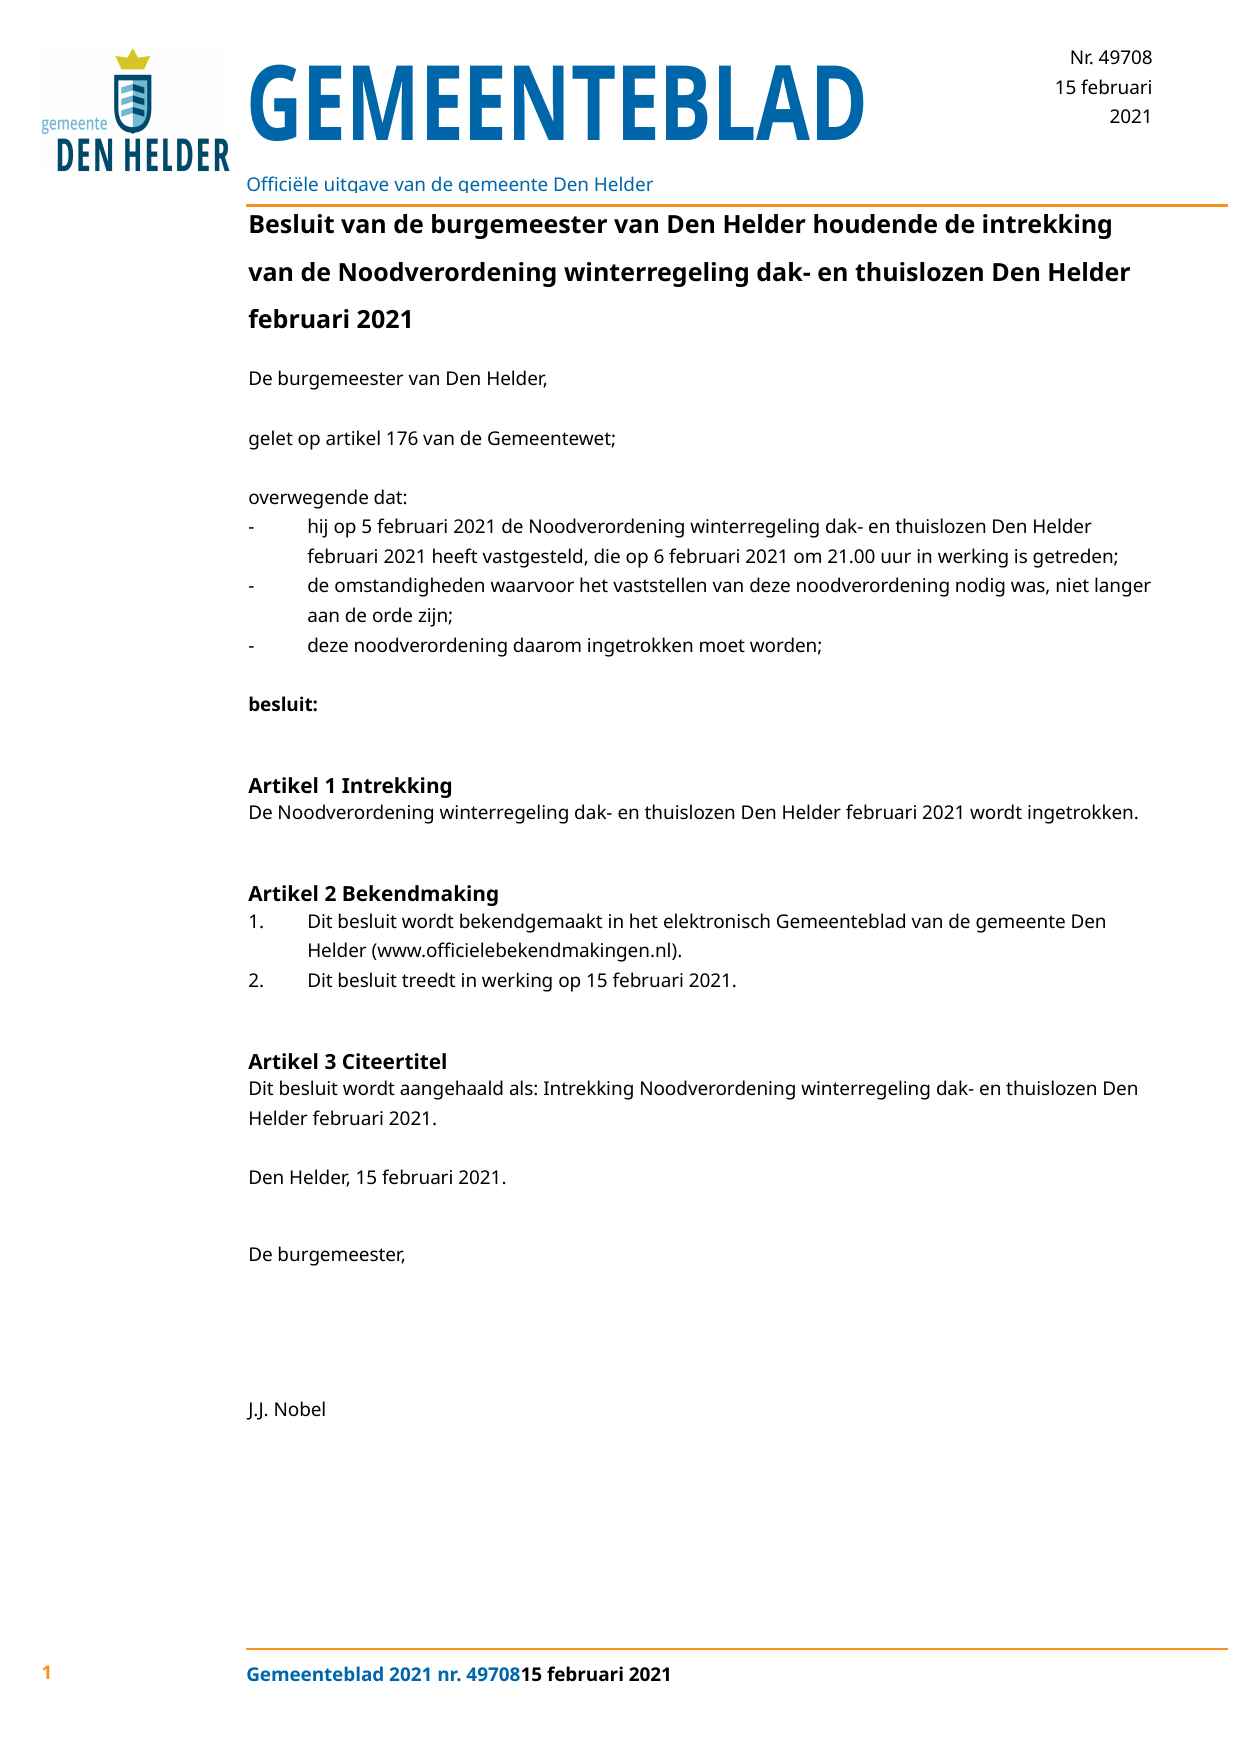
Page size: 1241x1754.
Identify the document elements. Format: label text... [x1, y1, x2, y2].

text overwegende dat: [248, 484, 1152, 509]
text Dit besluit wordt aangehaald als: Intrekking Noodverordening winterregeling dak- en thuislozen Den Helder februari 2021. [248, 1075, 1152, 1131]
picture [220, 160, 224, 172]
list deze noodverordening daarom ingetrokken moet worden; [248, 632, 1152, 657]
text De burgemeester van Den Helder, [248, 366, 1152, 391]
picture [100, 154, 106, 172]
text gelet op artikel 176 van de Gemeentewet; [248, 425, 1152, 450]
picture [182, 144, 187, 165]
picture [41, 47, 231, 172]
list Dit besluit wordt bekendgemaakt in het elektronisch Gemeenteblad van de gemeente Den Helder (www.officielebekendmakingen.nl). [248, 908, 1152, 963]
text Besluit van de burgemeester van Den Helder houdende de intrekking van de Noodverordening winterregeling dak- en thuislozen Den Helder februari 2021 [248, 207, 1152, 336]
text Artikel 2 Bekendmaking [248, 879, 1152, 908]
text Artikel 1 Intrekking [248, 771, 1152, 799]
text besluit: [248, 691, 1152, 717]
list de omstandigheden waarvoor het vaststellen van deze noodverordening nodig was, niet langer aan de orde zijn; [248, 573, 1152, 628]
text Den Helder, 15 februari 2021. [248, 1164, 1152, 1190]
text Artikel 3 Citeertitel [248, 1047, 1152, 1075]
picture [63, 144, 68, 165]
text De Noodverordening winterregeling dak- en thuislozen Den Helder februari 2021 wordt ingetrokken. [248, 799, 1152, 825]
list hij op 5 februari 2021 de Noodverordening winterregeling dak- en thuislozen Den Helder februari 2021 heeft vastgesteld, die op 6 februari 2021 om 21.00 uur in werking is getreden; [248, 513, 1152, 569]
text De burgemeester, [248, 1241, 1152, 1267]
list Dit besluit treedt in werking op 15 februari 2021. [248, 967, 1152, 993]
picture [130, 157, 135, 172]
text J.J. Nobel [248, 1396, 1152, 1421]
